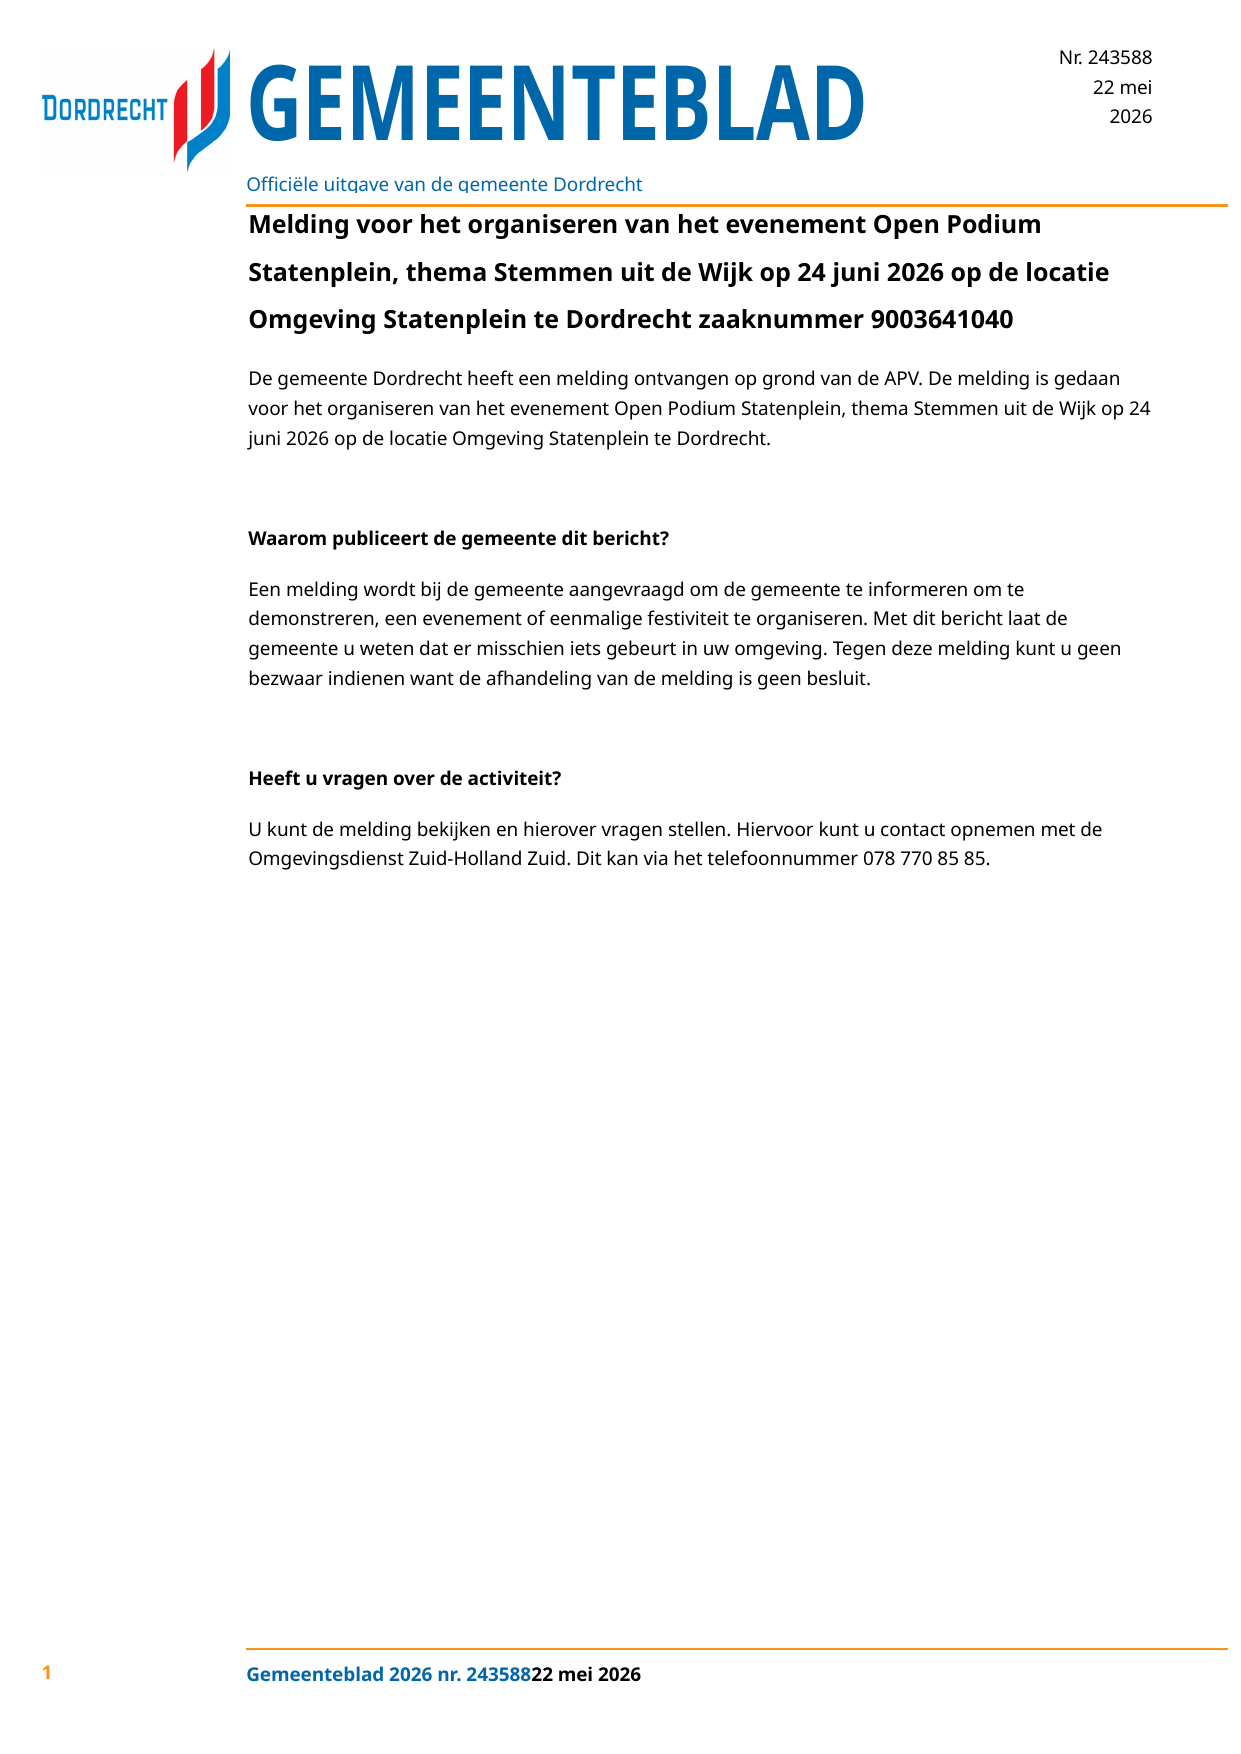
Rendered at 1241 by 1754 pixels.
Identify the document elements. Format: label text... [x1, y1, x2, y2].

text Melding voor het organiseren van het evenement Open Podium Statenplein, thema Stemmen uit de Wijk op 24 juni 2026 op de locatie Omgeving Statenplein te Dordrecht zaaknummer 9003641040 [248, 207, 1152, 336]
text U kunt de melding bekijken en hierover vragen stellen. Hiervoor kunt u contact opnemen met de Omgevingsdienst Zuid-Holland Zuid. Dit kan via het telefoonnummer 078 770 85 85. [248, 816, 1152, 871]
picture [41, 47, 231, 172]
text De gemeente Dordrecht heeft een melding ontvangen op grond van de APV. De melding is gedaan voor het organiseren van het evenement Open Podium Statenplein, thema Stemmen uit de Wijk op 24 juni 2026 op de locatie Omgeving Statenplein te Dordrecht. [248, 366, 1152, 450]
text Een melding wordt bij de gemeente aangevraagd om de gemeente te informeren om te demonstreren, een evenement of eenmalige festiviteit te organiseren. Met dit bericht laat de gemeente u weten dat er misschien iets gebeurt in uw omgeving. Tegen deze melding kunt u geen bezwaar indienen want de afhandeling van de melding is geen besluit. [248, 576, 1152, 690]
text Heeft u vragen over de activiteit? [248, 766, 1152, 791]
text Waarom publiceert de gemeente dit bericht? [248, 526, 1152, 551]
